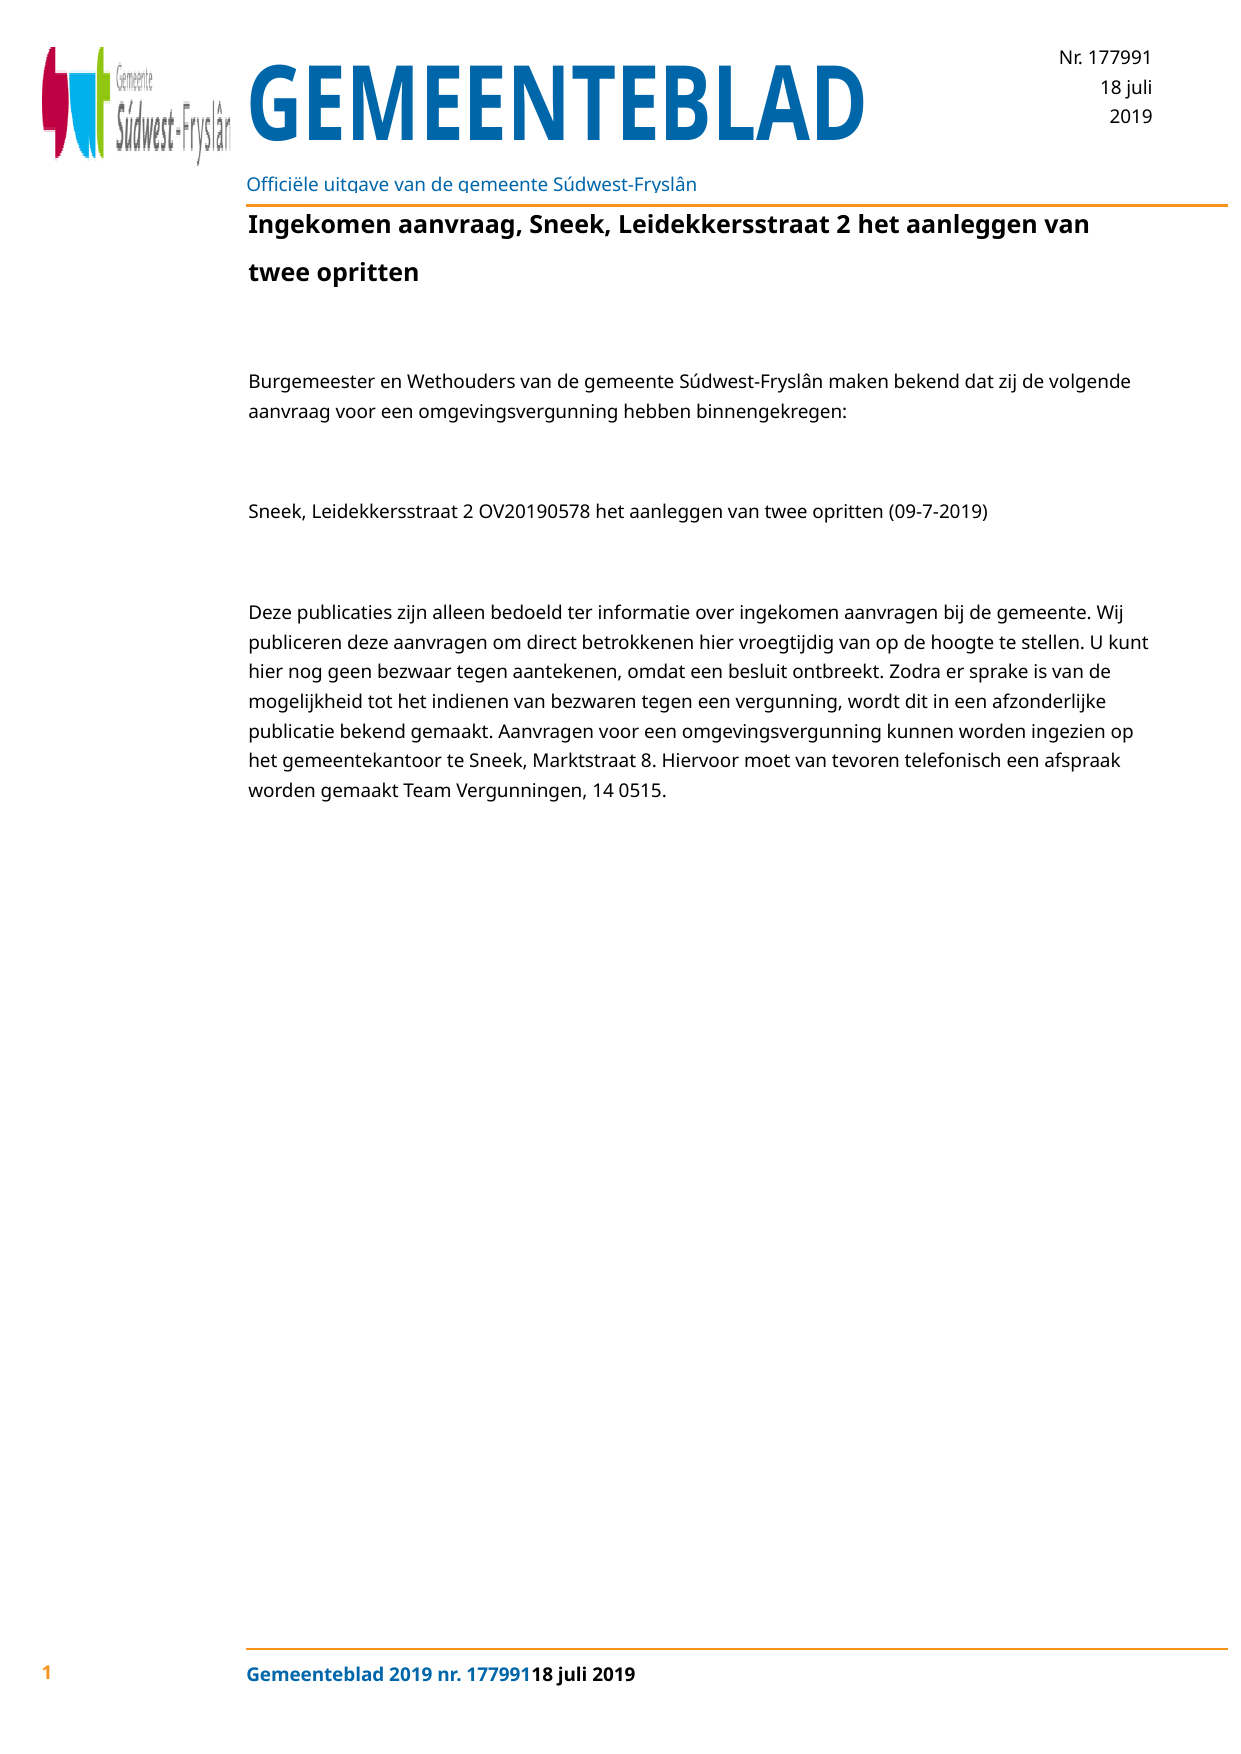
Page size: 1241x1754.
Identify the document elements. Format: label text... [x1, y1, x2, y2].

text Deze publicaties zijn alleen bedoeld ter informatie over ingekomen aanvragen bij de gemeente. Wij publiceren deze aanvragen om direct betrokkenen hier vroegtijdig van op de hoogte te stellen. U kunt hier nog geen bezwaar tegen aantekenen, omdat een besluit ontbreekt. Zodra er sprake is van de mogelijkheid tot het indienen van bezwaren tegen een vergunning, wordt dit in een afzonderlijke publicatie bekend gemaakt. Aanvragen voor een omgevingsvergunning kunnen worden ingezien op het gemeentekantoor te Sneek, Marktstraat 8. Hiervoor moet van tevoren telefonisch een afspraak worden gemaakt Team Vergunningen, 14 0515. [248, 599, 1152, 803]
text Sneek, Leidekkersstraat 2 OV20190578 het aanleggen van twee opritten (09-7-2019) [248, 499, 1152, 524]
text Ingekomen aanvraag, Sneek, Leidekkersstraat 2 het aanleggen van twee opritten [248, 207, 1152, 288]
picture [41, 47, 231, 172]
text Burgemeester en Wethouders van de gemeente Súdwest-Fryslân maken bekend dat zij de volgende aanvraag voor een omgevingsvergunning hebben binnengekregen: [248, 368, 1152, 424]
